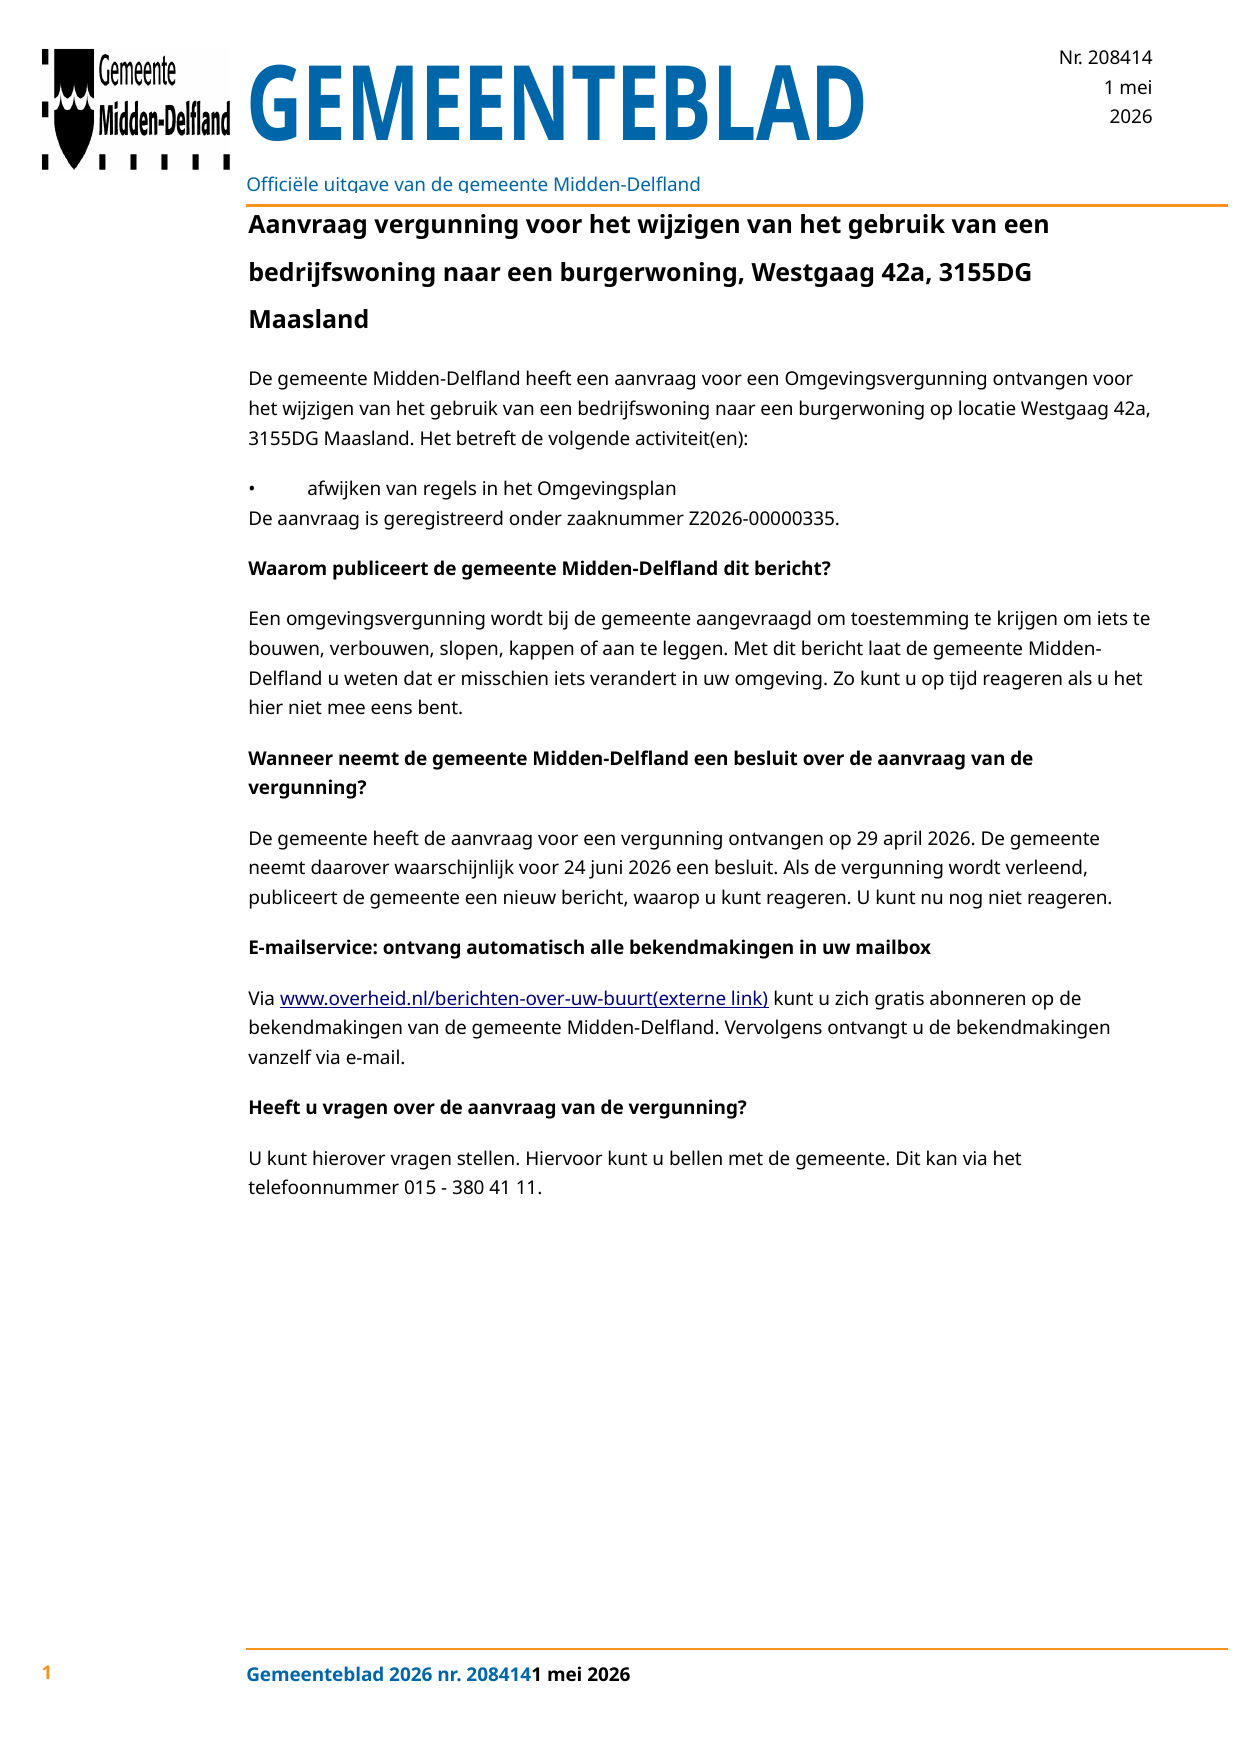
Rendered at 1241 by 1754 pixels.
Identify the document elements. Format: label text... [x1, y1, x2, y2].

text Wanneer neemt de gemeente Midden-Delfland een besluit over de aanvraag van de vergunning? [248, 745, 1152, 800]
text Waarom publiceert de gemeente Midden-Delfland dit bericht? [248, 555, 1152, 581]
text Een omgevingsvergunning wordt bij de gemeente aangevraagd om toestemming te krijgen om iets te bouwen, verbouwen, slopen, kappen of aan te leggen. Met dit bericht laat de gemeente Midden-Delfland u weten dat er misschien iets verandert in uw omgeving. Zo kunt u op tijd reageren als u het hier niet mee eens bent. [248, 606, 1152, 720]
text Via www.overheid.nl/berichten-over-uw-buurt(externe link) kunt u zich gratis abonneren op de bekendmakingen van de gemeente Midden-Delfland. Vervolgens ontvangt u de bekendmakingen vanzelf via e-mail. [248, 985, 1152, 1069]
text U kunt hierover vragen stellen. Hiervoor kunt u bellen met de gemeente. Dit kan via het telefoonnummer 015 - 380 41 11. [248, 1145, 1152, 1200]
text De aanvraag is geregistreerd onder zaaknummer Z2026-00000335. [248, 505, 1152, 530]
text E-mailservice: ontvang automatisch alle bekendmakingen in uw mailbox [248, 934, 1152, 960]
list afwijken van regels in het Omgevingsplan [248, 475, 1152, 501]
text Heeft u vragen over de aanvraag van de vergunning? [248, 1094, 1152, 1120]
picture [41, 47, 231, 172]
text De gemeente heeft de aanvraag voor een vergunning ontvangen op 29 april 2026. De gemeente neemt daarover waarschijnlijk voor 24 juni 2026 een besluit. Als de vergunning wordt verleend, publiceert de gemeente een nieuw bericht, waarop u kunt reageren. U kunt nu nog niet reageren. [248, 825, 1152, 909]
text Aanvraag vergunning voor het wijzigen van het gebruik van een bedrijfswoning naar een burgerwoning, Westgaag 42a, 3155DG Maasland [248, 207, 1152, 336]
text De gemeente Midden-Delfland heeft een aanvraag voor een Omgevingsvergunning ontvangen voor het wijzigen van het gebruik van een bedrijfswoning naar een burgerwoning op locatie Westgaag 42a, 3155DG Maasland. Het betreft de volgende activiteit(en): [248, 366, 1152, 450]
